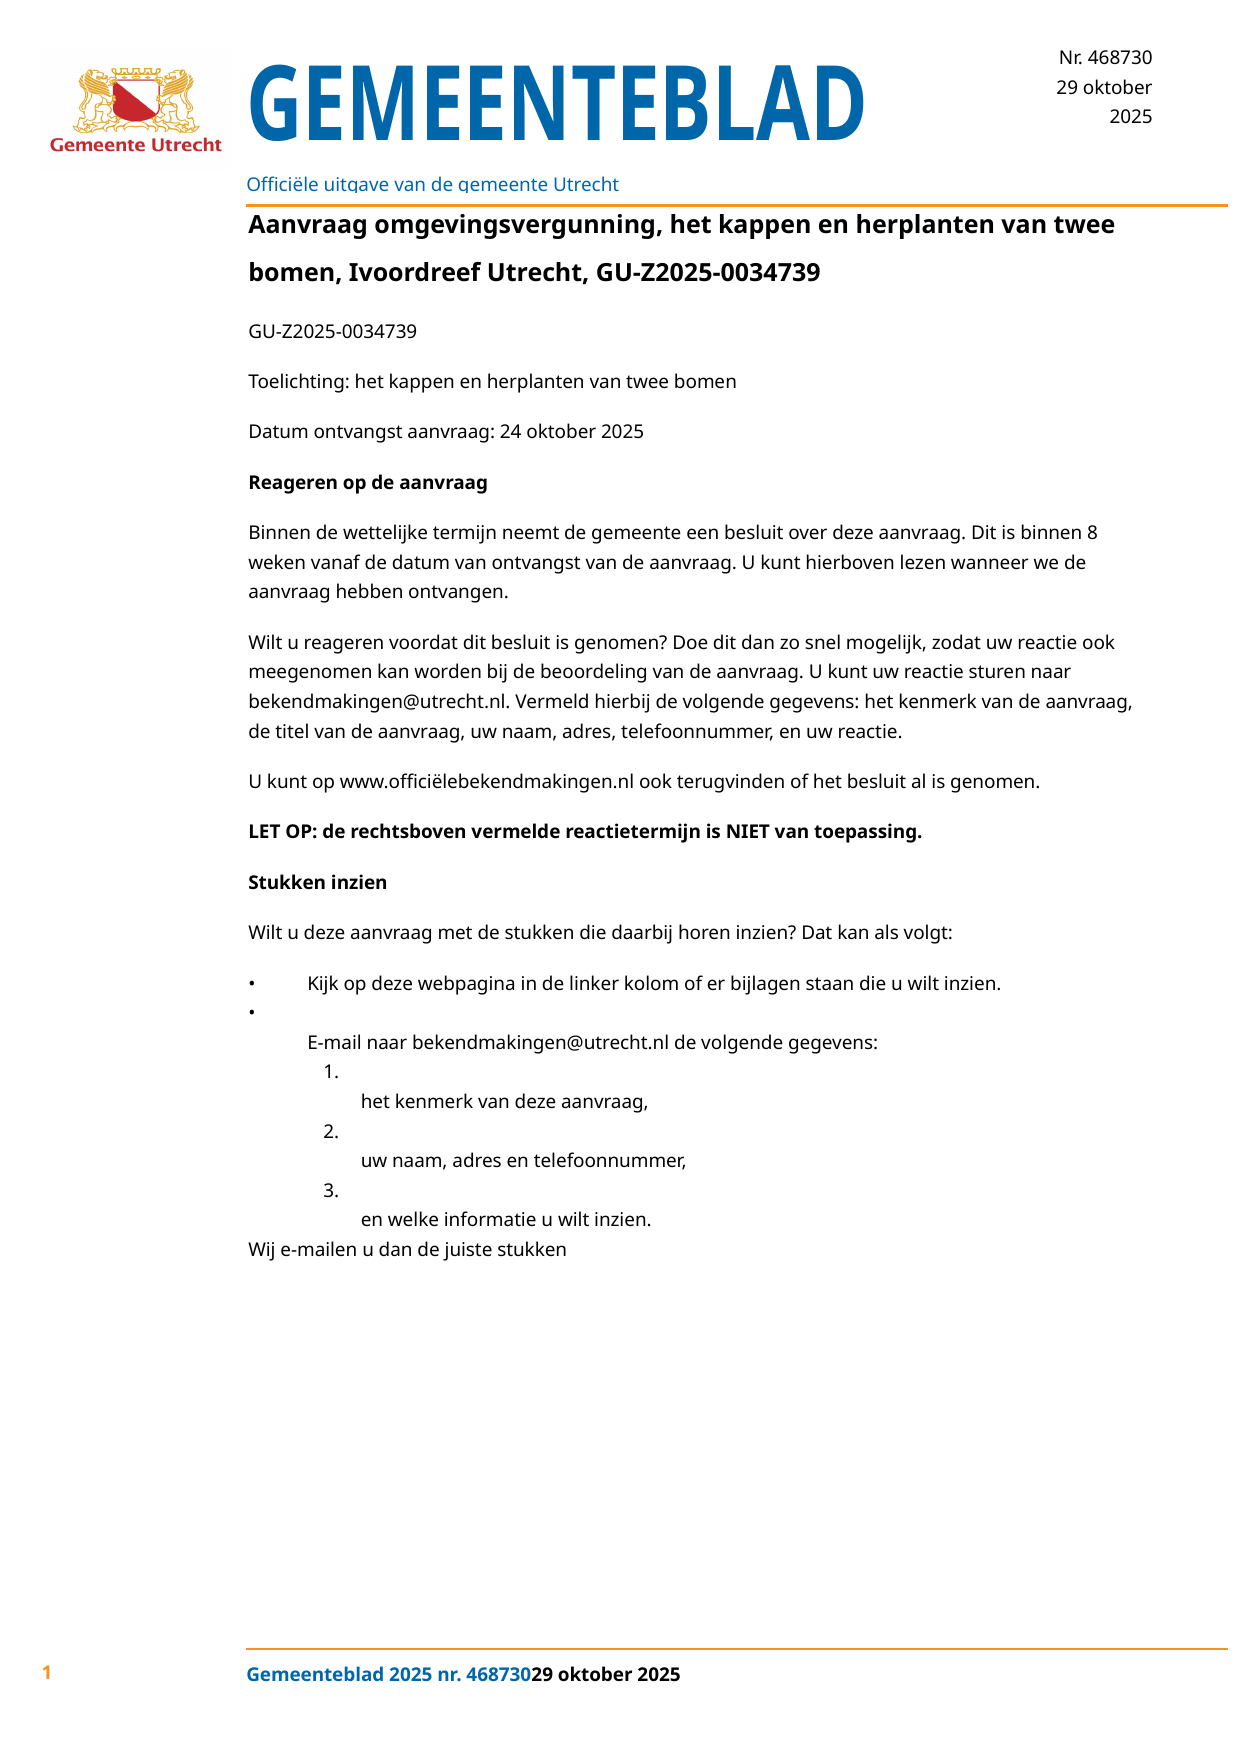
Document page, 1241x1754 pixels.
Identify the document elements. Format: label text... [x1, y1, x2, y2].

text Wilt u deze aanvraag met de stukken die daarbij horen inzien? Dat kan als volgt: [248, 919, 1152, 945]
text GU-Z2025-0034739 [248, 318, 1152, 344]
list en welke informatie u wilt inzien. [323, 1207, 1152, 1232]
list Kijk op deze webpagina in de linker kolom of er bijlagen staan die u wilt inzien. [248, 970, 1152, 996]
text Aanvraag omgevingsvergunning, het kappen en herplanten van twee bomen, Ivoordreef Utrecht, GU-Z2025-0034739 [248, 207, 1152, 288]
text Wilt u reageren voordat dit besluit is genomen? Doe dit dan zo snel mogelijk, zodat uw reactie ook meegenomen kan worden bij de beoordeling van de aanvraag. U kunt uw reactie sturen naar bekendmakingen@utrecht.nl. Vermeld hierbij de volgende gegevens: het kenmerk van de aanvraag, de titel van de aanvraag, uw naam, adres, telefoonnummer, en uw reactie. [248, 629, 1152, 744]
text U kunt op www.officiëlebekendmakingen.nl ook terugvinden of het besluit al is genomen. [248, 768, 1152, 794]
text Reageren op de aanvraag [248, 469, 1152, 495]
list het kenmerk van deze aanvraag, [323, 1088, 1152, 1114]
text Toelichting: het kappen en herplanten van twee bomen [248, 368, 1152, 394]
text Datum ontvangst aanvraag: 24 oktober 2025 [248, 419, 1152, 444]
list uw naam, adres en telefoonnummer, [323, 1147, 1152, 1173]
text Stukken inzien [248, 869, 1152, 895]
text LET OP: de rechtsboven vermelde reactietermijn is NIET van toepassing. [248, 819, 1152, 844]
text Binnen de wettelijke termijn neemt de gemeente een besluit over deze aanvraag. Dit is binnen 8 weken vanaf de datum van ontvangst van de aanvraag. U kunt hierboven lezen wanneer we de aanvraag hebben ontvangen. [248, 519, 1152, 604]
text Wij e-mailen u dan de juiste stukken [248, 1236, 1152, 1262]
picture [41, 47, 231, 172]
list E-mail naar bekendmakingen@utrecht.nl de volgende gegevens: [248, 1029, 1152, 1055]
